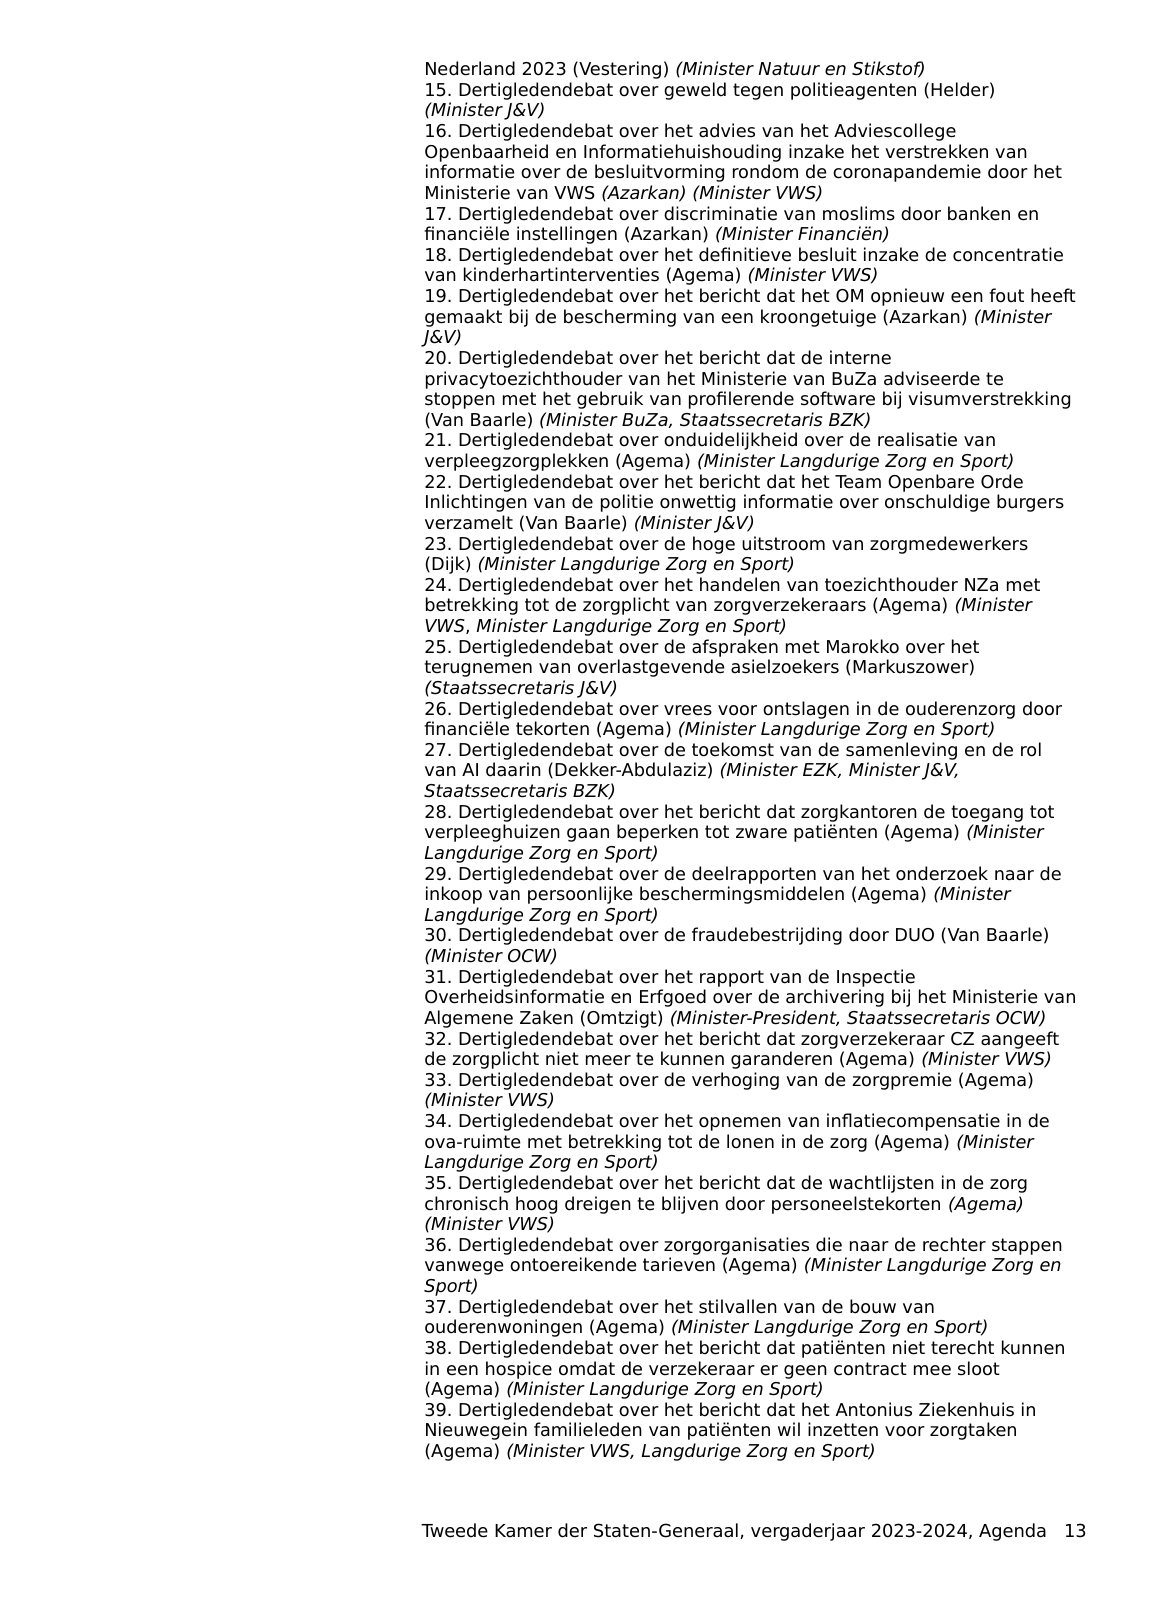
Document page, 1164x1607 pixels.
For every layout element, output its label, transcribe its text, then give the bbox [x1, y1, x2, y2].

table_cell 20. Dertigledendebat over het bericht dat de interne privacytoezichthouder van het Ministerie van BuZa adviseerde te stoppen met het gebruik van profilerende software bij visumverstrekking (Van Baarle) (Minister BuZa, Staatssecretaris BZK) [418, 348, 1087, 430]
table_cell [77, 1235, 401, 1297]
table_cell 28. Dertigledendebat over het bericht dat zorgkantoren de toegang tot verpleeghuizen gaan beperken tot zware patiënten (Agema) (Minister Langdurige Zorg en Sport) [418, 802, 1087, 863]
table_cell [77, 925, 401, 967]
table_cell [401, 925, 418, 967]
table_cell 32. Dertigledendebat over het bericht dat zorgverzekeraar CZ aangeeft de zorgplicht niet meer te kunnen garanderen (Agema) (Minister VWS) [418, 1029, 1087, 1070]
table_cell 31. Dertigledendebat over het rapport van de Inspectie Overheidsinformatie en Erfgoed over de archivering bij het Ministerie van Algemene Zaken (Omtzigt) (Minister-President, Staatssecretaris OCW) [418, 967, 1087, 1028]
table_cell [401, 245, 418, 286]
table_cell 25. Dertigledendebat over de afspraken met Marokko over het terugnemen van overlastgevende asielzoekers (Markuszower) (Staatssecretaris J&V) [418, 637, 1087, 698]
table_cell Nederland 2023 (Vestering) (Minister Natuur en Stikstof) [418, 59, 1087, 80]
table_cell 16. Dertigledendebat over het advies van het Adviescollege Openbaarheid en Informatiehuishouding inzake het verstrekken van informatie over de besluitvorming rondom de coronapandemie door het Ministerie van VWS (Azarkan) (Minister VWS) [418, 121, 1087, 203]
table_cell [77, 59, 401, 80]
table_cell 22. Dertigledendebat over het bericht dat het Team Openbare Orde Inlichtingen van de politie onwettig informatie over onschuldige burgers verzamelt (Van Baarle) (Minister J&V) [418, 472, 1087, 533]
table_cell 17. Dertigledendebat over discriminatie van moslims door banken en financiële instellingen (Azarkan) (Minister Financiën) [418, 204, 1087, 245]
table_cell 26. Dertigledendebat over vrees voor ontslagen in de ouderenzorg door financiële tekorten (Agema) (Minister Langdurige Zorg en Sport) [418, 699, 1087, 740]
table_cell [401, 1235, 418, 1297]
table_cell [401, 534, 418, 575]
table_cell [401, 286, 418, 348]
table_cell [401, 1338, 418, 1400]
table_cell 34. Dertigledendebat over het opnemen van inflatiecompensatie in de ova-ruimte met betrekking tot de lonen in de zorg (Agema) (Minister Langdurige Zorg en Sport) [418, 1111, 1087, 1173]
table_cell [77, 245, 401, 286]
table_cell [401, 864, 418, 925]
table_cell [401, 1297, 418, 1338]
table_cell 21. Dertigledendebat over onduidelijkheid over de realisatie van verpleegzorgplekken (Agema) (Minister Langdurige Zorg en Sport) [418, 430, 1087, 472]
table_cell 37. Dertigledendebat over het stilvallen van de bouw van ouderenwoningen (Agema) (Minister Langdurige Zorg en Sport) [418, 1297, 1087, 1338]
table_cell [77, 864, 401, 925]
table_cell [77, 121, 401, 203]
table_cell [77, 204, 401, 245]
table_cell [77, 472, 401, 533]
table_cell [401, 1400, 418, 1462]
table_cell [77, 1029, 401, 1070]
table_cell [77, 1400, 401, 1462]
table_cell 19. Dertigledendebat over het bericht dat het OM opnieuw een fout heeft gemaakt bij de bescherming van een kroongetuige (Azarkan) (Minister J&V) [418, 286, 1087, 348]
table_cell [401, 1111, 418, 1173]
table_cell [401, 802, 418, 863]
table_cell 30. Dertigledendebat over de fraudebestrijding door DUO (Van Baarle) (Minister OCW) [418, 925, 1087, 967]
table_cell [77, 534, 401, 575]
table_cell 18. Dertigledendebat over het definitieve besluit inzake de concentratie van kinderhartinterventies (Agema) (Minister VWS) [418, 245, 1087, 286]
table_cell [401, 1029, 418, 1070]
table_cell [77, 286, 401, 348]
table_cell 36. Dertigledendebat over zorgorganisaties die naar de rechter stappen vanwege ontoereikende tarieven (Agema) (Minister Langdurige Zorg en Sport) [418, 1235, 1087, 1297]
table_cell 29. Dertigledendebat over de deelrapporten van het onderzoek naar de inkoop van persoonlijke beschermingsmiddelen (Agema) (Minister Langdurige Zorg en Sport) [418, 864, 1087, 925]
table_cell 39. Dertigledendebat over het bericht dat het Antonius Ziekenhuis in Nieuwegein familieleden van patiënten wil inzetten voor zorgtaken (Agema) (Minister VWS, Langdurige Zorg en Sport) [418, 1400, 1087, 1462]
table_cell [77, 1338, 401, 1400]
table_cell [77, 740, 401, 802]
table_cell [77, 1297, 401, 1338]
table_cell [401, 348, 418, 430]
table_cell [401, 740, 418, 802]
table_cell [77, 575, 401, 637]
table_cell [77, 637, 401, 698]
table_cell [401, 430, 418, 472]
table_cell 33. Dertigledendebat over de verhoging van de zorgpremie (Agema) (Minister VWS) [418, 1070, 1087, 1111]
table_cell [77, 967, 401, 1028]
table_cell [401, 59, 418, 80]
table_cell [401, 1070, 418, 1111]
table_cell 27. Dertigledendebat over de toekomst van de samenleving en de rol van AI daarin (Dekker-Abdulaziz) (Minister EZK, Minister J&V, Staatssecretaris BZK) [418, 740, 1087, 802]
table_cell 23. Dertigledendebat over de hoge uitstroom van zorgmedewerkers (Dijk) (Minister Langdurige Zorg en Sport) [418, 534, 1087, 575]
table_cell [401, 637, 418, 698]
table_cell 35. Dertigledendebat over het bericht dat de wachtlijsten in de zorg chronisch hoog dreigen te blijven door personeelstekorten (Agema) (Minister VWS) [418, 1173, 1087, 1235]
table_cell [401, 575, 418, 637]
table_cell [77, 1111, 401, 1173]
table_cell [401, 204, 418, 245]
table_cell [77, 1070, 401, 1111]
table_cell [77, 80, 401, 121]
table_cell [77, 1173, 401, 1235]
table_cell [401, 80, 418, 121]
table_cell [401, 1173, 418, 1235]
table_cell 15. Dertigledendebat over geweld tegen politieagenten (Helder) (Minister J&V) [418, 80, 1087, 121]
table_cell [401, 121, 418, 203]
table_cell [401, 699, 418, 740]
table_cell [77, 430, 401, 472]
table_cell [401, 967, 418, 1028]
table_cell 38. Dertigledendebat over het bericht dat patiënten niet terecht kunnen in een hospice omdat de verzekeraar er geen contract mee sloot (Agema) (Minister Langdurige Zorg en Sport) [418, 1338, 1087, 1400]
table_cell [77, 802, 401, 863]
table_cell [77, 348, 401, 430]
table_cell [401, 472, 418, 533]
table_cell 24. Dertigledendebat over het handelen van toezichthouder NZa met betrekking tot de zorgplicht van zorgverzekeraars (Agema) (Minister VWS, Minister Langdurige Zorg en Sport) [418, 575, 1087, 637]
table_cell [77, 699, 401, 740]
